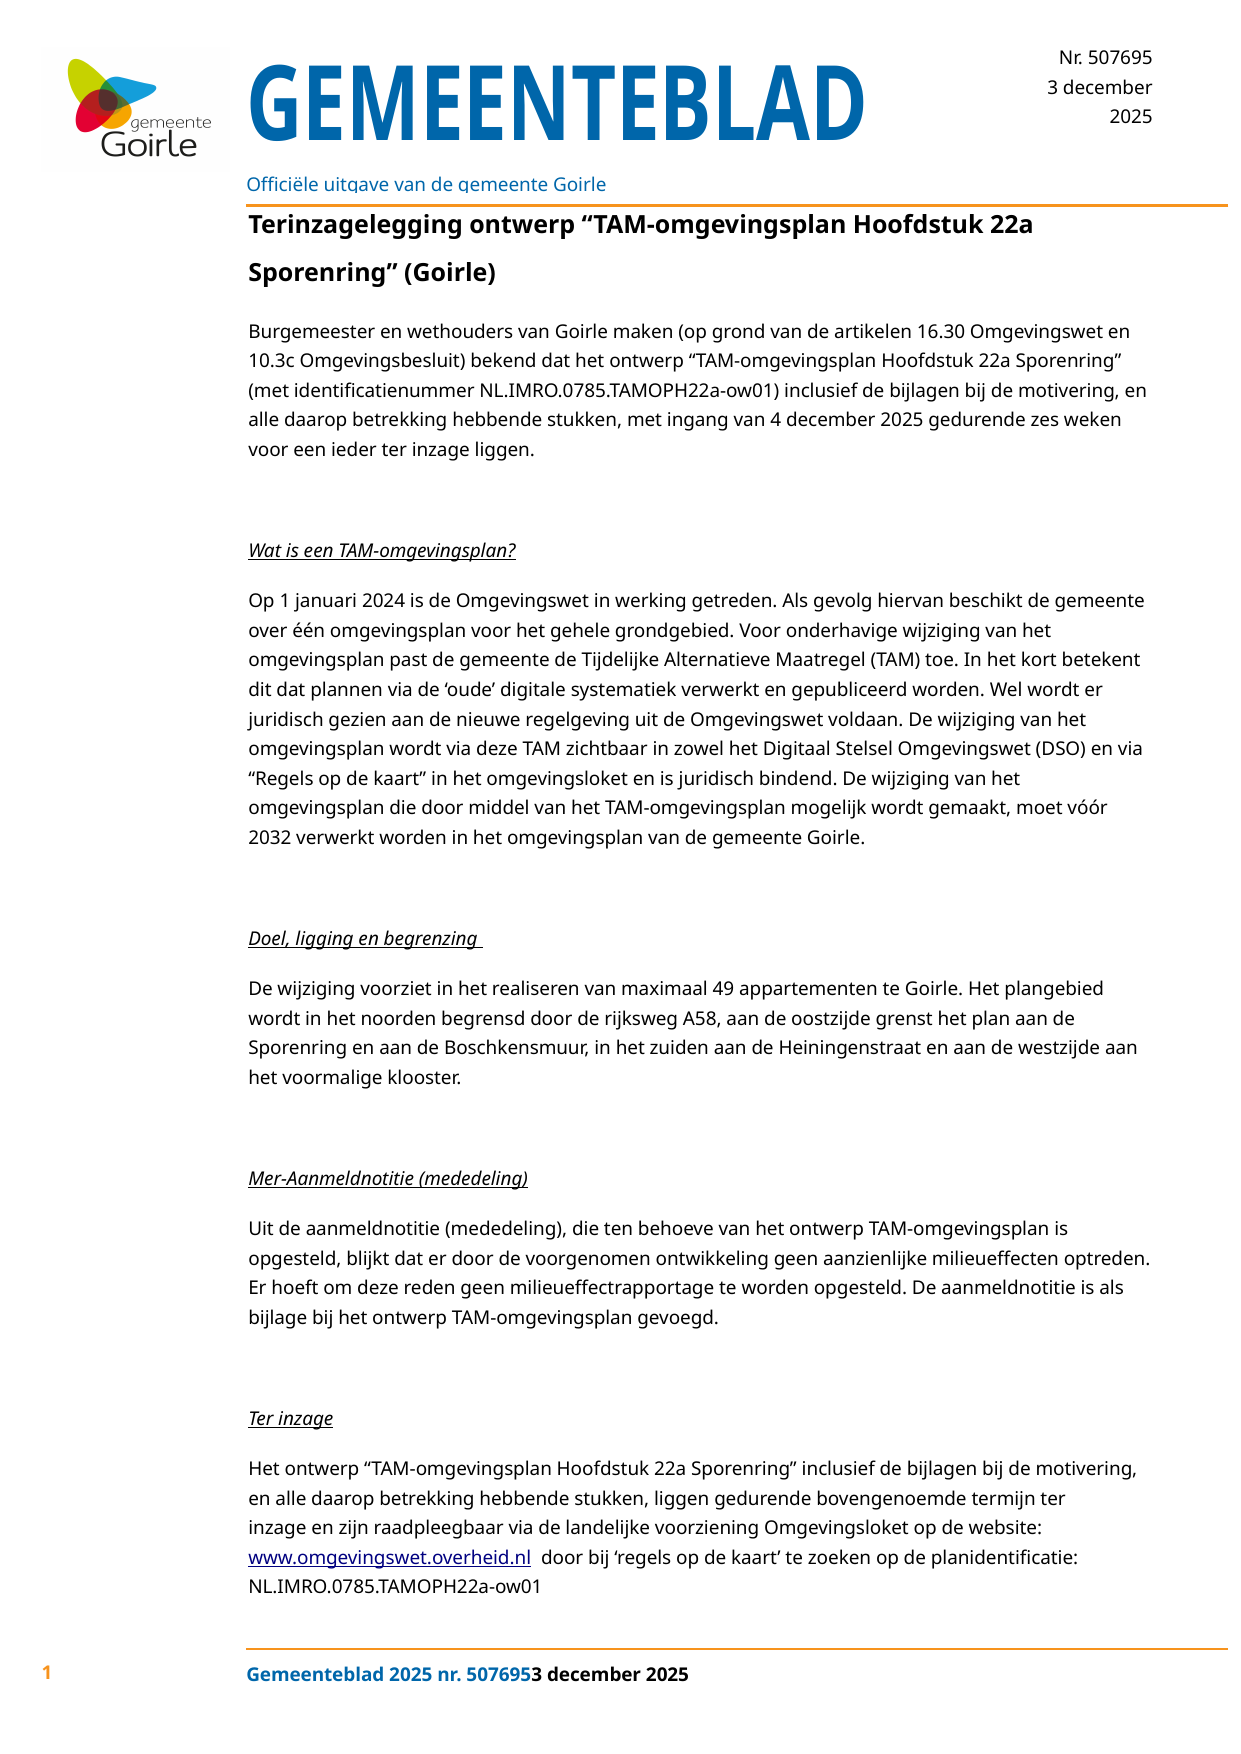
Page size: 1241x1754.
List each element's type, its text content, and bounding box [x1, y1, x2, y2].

text Wat is een TAM-omgevingsplan? [248, 537, 1152, 563]
text De wijziging voorziet in het realiseren van maximaal 49 appartementen te Goirle. Het plangebied wordt in het noorden begrensd door de rijksweg A58, aan de oostzijde grenst het plan aan de Sporenring en aan de Boschkensmuur, in het zuiden aan de Heiningenstraat en aan de westzijde aan het voormalige klooster. [248, 975, 1152, 1090]
text Mer-Aanmeldnotitie (mededeling) [248, 1165, 1152, 1191]
text Burgemeester en wethouders van Goirle maken (op grond van de artikelen 16.30 Omgevingswet en 10.3c Omgevingsbesluit) bekend dat het ontwerp “TAM-omgevingsplan Hoofdstuk 22a Sporenring” (met identificatienummer NL.IMRO.0785.TAMOPH22a-ow01) inclusief de bijlagen bij de motivering, en alle daarop betrekking hebbende stukken, met ingang van 4 december 2025 gedurende zes weken voor een ieder ter inzage liggen. [248, 318, 1152, 462]
picture [41, 47, 231, 172]
text Het ontwerp “TAM-omgevingsplan Hoofdstuk 22a Sporenring” inclusief de bijlagen bij de motivering, en alle daarop betrekking hebbende stukken, liggen gedurende bovengenoemde termijn ter inzage en zijn raadpleegbaar via de landelijke voorziening Omgevingsloket op de website: www.omgevingswet.overheid.nl door bij ‘regels op de kaart’ te zoeken op de planidentificatie: NL.IMRO.0785.TAMOPH22a-ow01 [248, 1455, 1152, 1599]
text Uit de aanmeldnotitie (mededeling), die ten behoeve van het ontwerp TAM-omgevingsplan is opgesteld, blijkt dat er door de voorgenomen ontwikkeling geen aanzienlijke milieueffecten optreden. Er hoeft om deze reden geen milieueffectrapportage te worden opgesteld. De aanmeldnotitie is als bijlage bij het ontwerp TAM-omgevingsplan gevoegd. [248, 1215, 1152, 1330]
text Doel, ligging en begrenzing [248, 925, 1152, 951]
text Op 1 januari 2024 is de Omgevingswet in werking getreden. Als gevolg hiervan beschikt de gemeente over één omgevingsplan voor het gehele grondgebied. Voor onderhavige wijziging van het omgevingsplan past de gemeente de Tijdelijke Alternatieve Maatregel (TAM) toe. In het kort betekent dit dat plannen via de ‘oude’ digitale systematiek verwerkt en gepubliceerd worden. Wel wordt er juridisch gezien aan de nieuwe regelgeving uit de Omgevingswet voldaan. De wijziging van het omgevingsplan wordt via deze TAM zichtbaar in zowel het Digitaal Stelsel Omgevingswet (DSO) en via “Regels op de kaart” in het omgevingsloket en is juridisch bindend. De wijziging van het omgevingsplan die door middel van het TAM-omgevingsplan mogelijk wordt gemaakt, moet vóór 2032 verwerkt worden in het omgevingsplan van de gemeente Goirle. [248, 587, 1152, 850]
text Terinzagelegging ontwerp “TAM-omgevingsplan Hoofdstuk 22a Sporenring” (Goirle) [248, 207, 1152, 288]
text Ter inzage [248, 1405, 1152, 1431]
